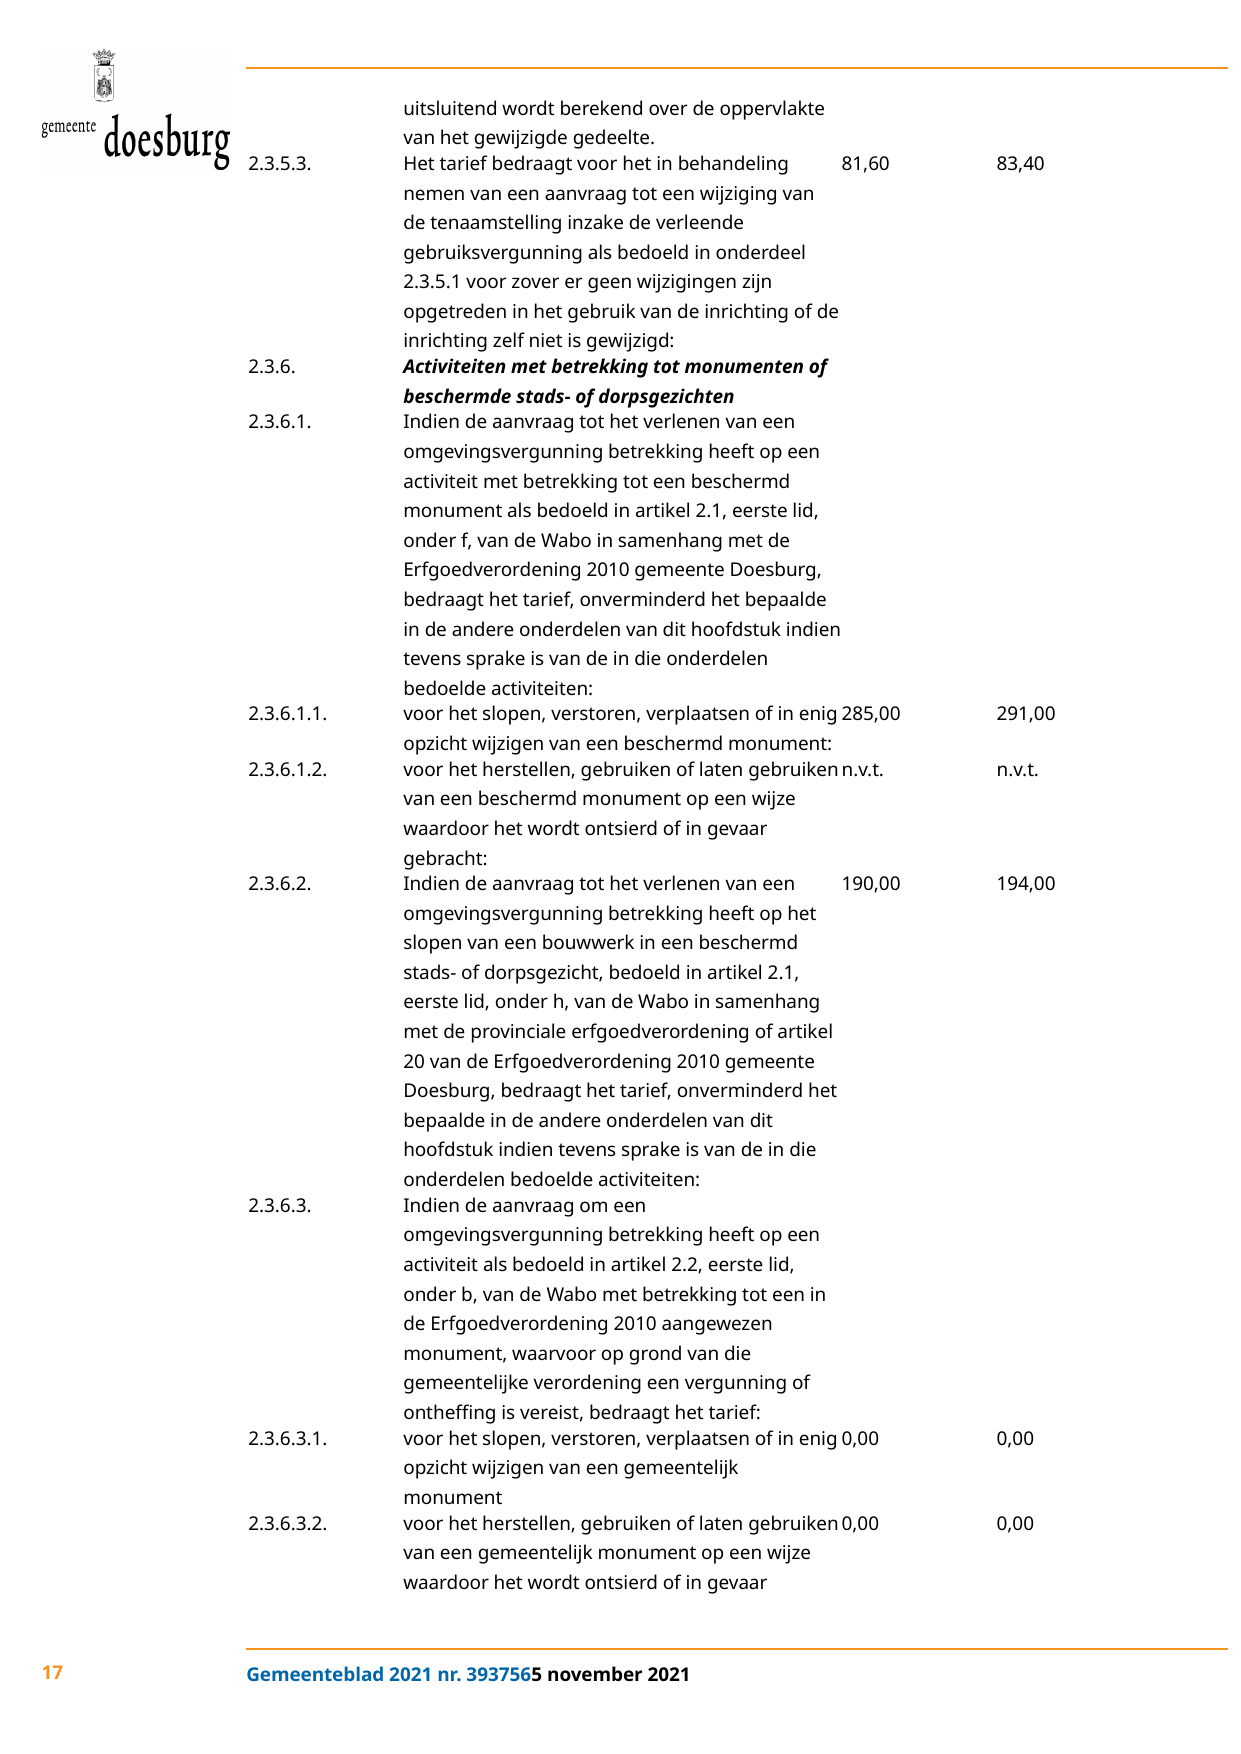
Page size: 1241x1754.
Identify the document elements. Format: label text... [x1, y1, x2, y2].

table_cell [996, 353, 1152, 409]
picture [41, 47, 231, 172]
table_cell 0,00 [996, 1510, 1152, 1594]
table_cell n.v.t. [841, 756, 996, 870]
table_cell 285,00 [841, 701, 996, 756]
table_cell 2.3.6.1.1. [248, 701, 403, 756]
table_cell 2.3.6.3. [248, 1192, 403, 1425]
table_cell voor het slopen, verstoren, verplaatsen of in enig opzicht wijzigen van een beschermd monument: [403, 701, 841, 756]
table_cell 194,00 [996, 870, 1152, 1192]
table_cell [841, 409, 996, 701]
table_cell 2.3.6.3.2. [248, 1510, 403, 1594]
table_cell 0,00 [996, 1425, 1152, 1510]
table_cell [996, 95, 1152, 150]
table_cell [248, 95, 403, 150]
table_cell [841, 353, 996, 409]
table_cell Indien de aanvraag om een omgevingsvergunning betrekking heeft op een activiteit als bedoeld in artikel 2.2, eerste lid, onder b, van de Wabo met betrekking tot een in de Erfgoedverordening 2010 aangewezen monument, waarvoor op grond van die gemeentelijke verordening een vergunning of ontheffing is vereist, bedraagt het tarief: [403, 1192, 841, 1425]
table_cell Indien de aanvraag tot het verlenen van een omgevingsvergunning betrekking heeft op een activiteit met betrekking tot een beschermd monument als bedoeld in artikel 2.1, eerste lid, onder f, van de Wabo in samenhang met de Erfgoedverordening 2010 gemeente Doesburg, bedraagt het tarief, onverminderd het bepaalde in de andere onderdelen van dit hoofdstuk indien tevens sprake is van de in die onderdelen bedoelde activiteiten: [403, 409, 841, 701]
table_cell 83,40 [996, 150, 1152, 353]
table_cell 81,60 [841, 150, 996, 353]
table_cell [996, 409, 1152, 701]
table_cell [841, 95, 996, 150]
table_cell n.v.t. [996, 756, 1152, 870]
table_cell Activiteiten met betrekking tot monumenten of beschermde stads- of dorpsgezichten [403, 353, 841, 409]
table_cell 2.3.5.3. [248, 150, 403, 353]
table_cell voor het herstellen, gebruiken of laten gebruiken van een beschermd monument op een wijze waardoor het wordt ontsierd of in gevaar gebracht: [403, 756, 841, 870]
table_cell [996, 1192, 1152, 1425]
table_cell voor het slopen, verstoren, verplaatsen of in enig opzicht wijzigen van een gemeentelijk monument [403, 1425, 841, 1510]
table_cell 2.3.6. [248, 353, 403, 409]
table_cell 291,00 [996, 701, 1152, 756]
table_cell 2.3.6.2. [248, 870, 403, 1192]
table_cell 0,00 [841, 1510, 996, 1594]
table_cell 2.3.6.1.2. [248, 756, 403, 870]
table_cell 190,00 [841, 870, 996, 1192]
table_cell uitsluitend wordt berekend over de oppervlakte van het gewijzigde gedeelte. [403, 95, 841, 150]
table_cell [841, 1192, 996, 1425]
table_cell voor het herstellen, gebruiken of laten gebruiken van een gemeentelijk monument op een wijze waardoor het wordt ontsierd of in gevaar [403, 1510, 841, 1594]
table_cell Het tarief bedraagt voor het in behandeling nemen van een aanvraag tot een wijziging van de tenaamstelling inzake de verleende gebruiksvergunning als bedoeld in onderdeel 2.3.5.1 voor zover er geen wijzigingen zijn opgetreden in het gebruik van de inrichting of de inrichting zelf niet is gewijzigd: [403, 150, 841, 353]
table_cell Indien de aanvraag tot het verlenen van een omgevingsvergunning betrekking heeft op het slopen van een bouwwerk in een beschermd stads- of dorpsgezicht, bedoeld in artikel 2.1, eerste lid, onder h, van de Wabo in samenhang met de provinciale erfgoedverordening of artikel 20 van de Erfgoedverordening 2010 gemeente Doesburg, bedraagt het tarief, onverminderd het bepaalde in de andere onderdelen van dit hoofdstuk indien tevens sprake is van de in die onderdelen bedoelde activiteiten: [403, 870, 841, 1192]
table_cell 0,00 [841, 1425, 996, 1510]
table_cell 2.3.6.1. [248, 409, 403, 701]
table_cell 2.3.6.3.1. [248, 1425, 403, 1510]
